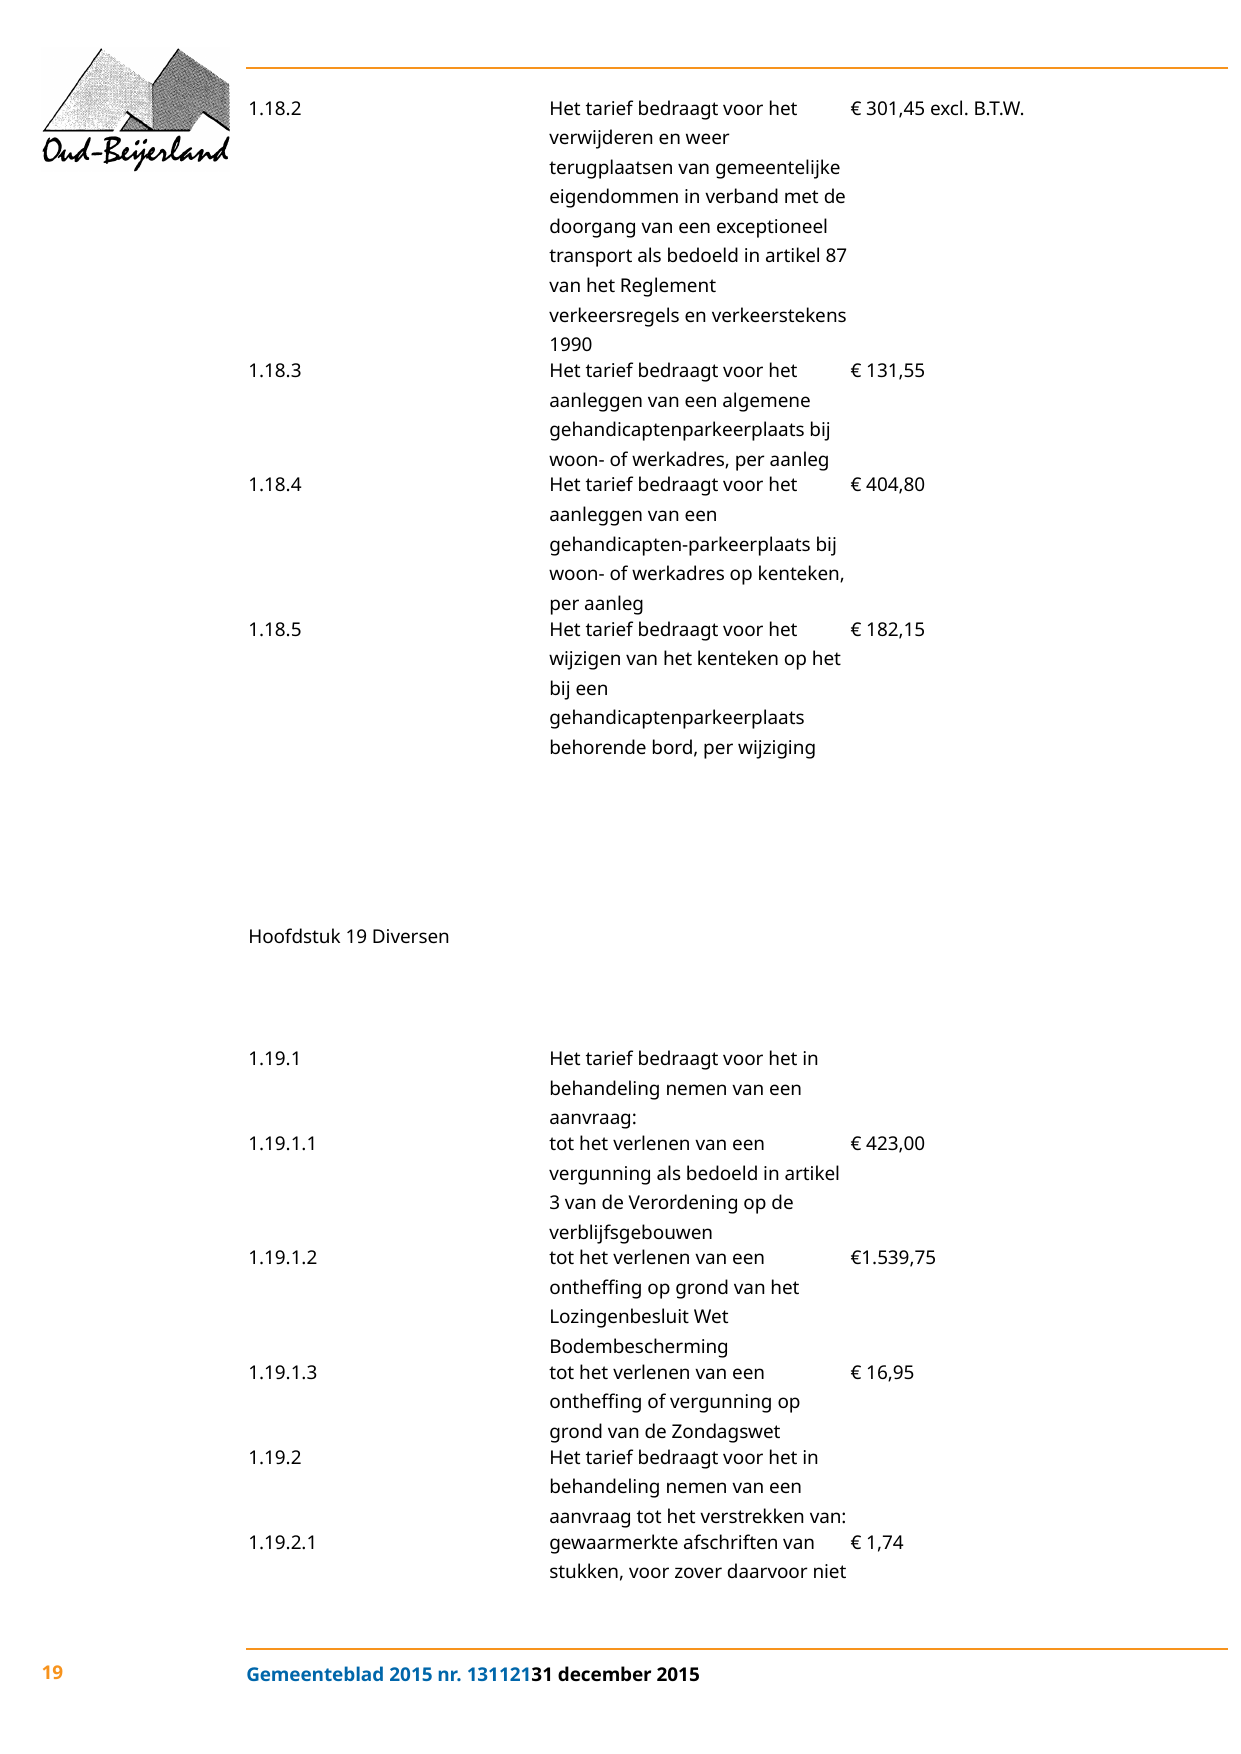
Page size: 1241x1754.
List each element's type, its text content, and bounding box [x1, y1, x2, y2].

table_cell 1.19.1.2 [248, 1245, 549, 1359]
table_cell 1.19.2.1 [248, 1529, 549, 1584]
table_header Het tarief bedraagt voor het in behandeling nemen van een aanvraag: [549, 1045, 850, 1130]
table_cell 1.19.2 [248, 1444, 549, 1529]
table_cell Het tarief bedraagt voor het wijzigen van het kenteken op het bij een gehandicaptenparkeerplaats behorende bord, per wijziging [549, 616, 850, 760]
table_cell € 131,55 [850, 357, 1152, 472]
table_cell € 301,45 excl. B.T.W. [850, 95, 1152, 357]
table_cell 1.19.1.3 [248, 1359, 549, 1444]
table_cell € 16,95 [850, 1359, 1152, 1444]
table_header [850, 1045, 1152, 1130]
table_cell €1.539,75 [850, 1245, 1152, 1359]
table_cell € 423,00 [850, 1130, 1152, 1244]
table_cell 1.18.3 [248, 357, 549, 472]
table_cell 1.19.1.1 [248, 1130, 549, 1244]
table_cell € 404,80 [850, 472, 1152, 616]
table_cell tot het verlenen van een vergunning als bedoeld in artikel 3 van de Verordening op de verblijfsgebouwen [549, 1130, 850, 1244]
table_cell Het tarief bedraagt voor het aanleggen van een algemene gehandicaptenparkeerplaats bij woon- of werkadres, per aanleg [549, 357, 850, 472]
table_cell € 1,74 [850, 1529, 1152, 1584]
picture [41, 47, 231, 172]
table_cell € 182,15 [850, 616, 1152, 760]
text Hoofdstuk 19 Diversen [248, 923, 1152, 948]
table_cell gewaarmerkte afschriften van stukken, voor zover daarvoor niet [549, 1529, 850, 1584]
table_cell 1.18.5 [248, 616, 549, 760]
table_cell [850, 1444, 1152, 1529]
table_cell tot het verlenen van een ontheffing op grond van het Lozingenbesluit Wet Bodembescherming [549, 1245, 850, 1359]
table_cell Het tarief bedraagt voor het in behandeling nemen van een aanvraag tot het verstrekken van: [549, 1444, 850, 1529]
table_cell 1.18.2 [248, 95, 549, 357]
table_cell Het tarief bedraagt voor het aanleggen van een gehandicapten-parkeerplaats bij woon- of werkadres op kenteken, per aanleg [549, 472, 850, 616]
table_header 1.19.1 [248, 1045, 549, 1130]
table_cell 1.18.4 [248, 472, 549, 616]
table_cell tot het verlenen van een ontheffing of vergunning op grond van de Zondagswet [549, 1359, 850, 1444]
table_cell Het tarief bedraagt voor het verwijderen en weer terugplaatsen van gemeentelijke eigendommen in verband met de doorgang van een exceptioneel transport als bedoeld in artikel 87 van het Reglement verkeersregels en verkeerstekens 1990 [549, 95, 850, 357]
